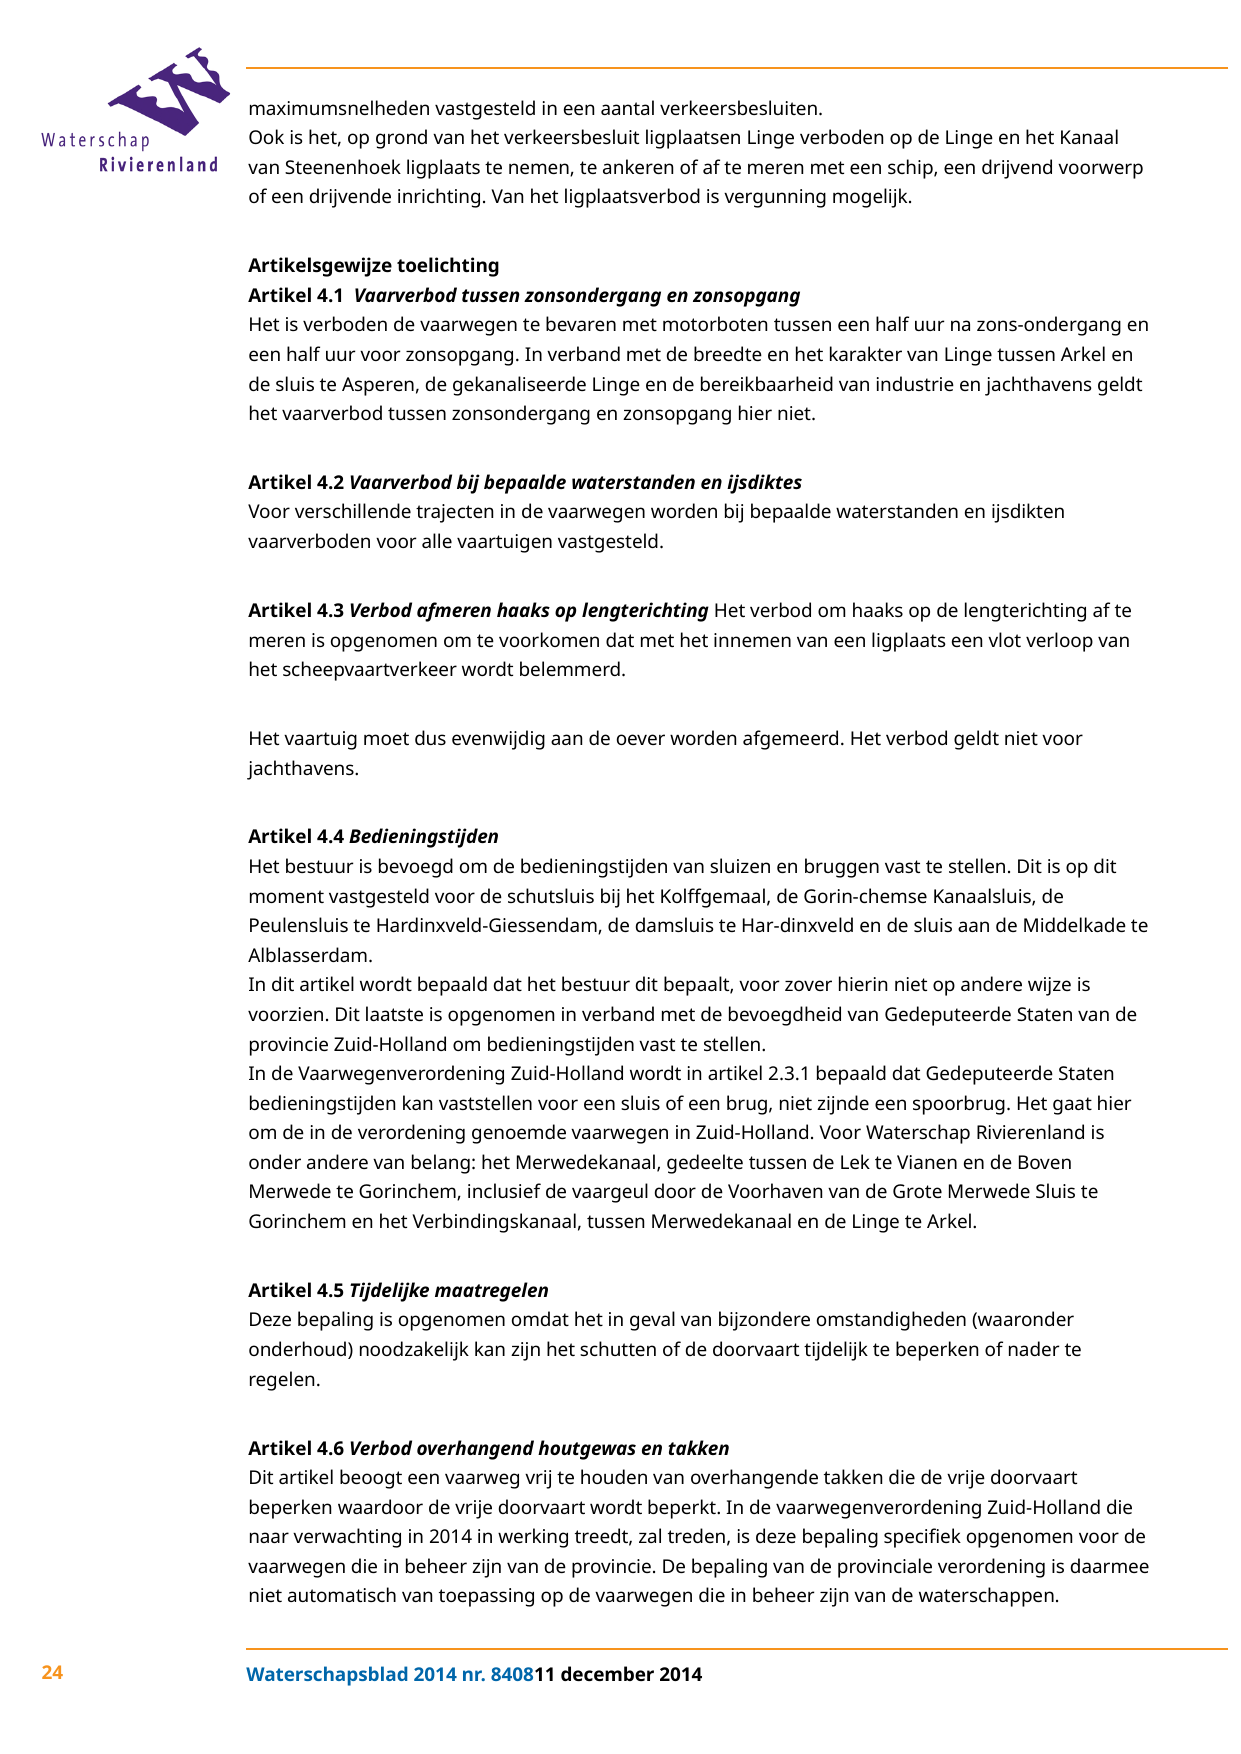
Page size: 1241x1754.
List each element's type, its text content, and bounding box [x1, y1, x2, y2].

text Artikel 4.5 Tijdelijke maatregelen [248, 1277, 1152, 1303]
text Artikel 4.1 Vaarverbod tussen zonsondergang en zonsopgang [248, 282, 1152, 308]
text In dit artikel wordt bepaald dat het bestuur dit bepaalt, voor zover hierin niet op andere wijze is voorzien. Dit laatste is opgenomen in verband met de bevoegdheid van Gedeputeerde Staten van de provincie Zuid-Holland om bedieningstijden vast te stellen. [248, 972, 1152, 1056]
text maximumsnelheden vastgesteld in een aantal verkeersbesluiten. [248, 95, 1152, 121]
text Voor verschillende trajecten in de vaarwegen worden bij bepaalde waterstanden en ijsdikten vaarverboden voor alle vaartuigen vastgesteld. [248, 499, 1152, 554]
text Artikel 4.4 Bedieningstijden [248, 824, 1152, 849]
text Dit artikel beoogt een vaarweg vrij te houden van overhangende takken die de vrije doorvaart beperken waardoor de vrije doorvaart wordt beperkt. In de vaarwegenverordening Zuid-Holland die naar verwachting in 2014 in werking treedt, zal treden, is deze bepaling specifiek opgenomen voor de vaarwegen die in beheer zijn van de provincie. De bepaling van de provinciale verordening is daarmee niet automatisch van toepassing op de vaarwegen die in beheer zijn van de waterschappen. [248, 1464, 1152, 1608]
text Artikel 4.3 Verbod afmeren haaks op lengterichting Het verbod om haaks op de lengterichting af te meren is opgenomen om te voorkomen dat met het innemen van een ligplaats een vlot verloop van het scheepvaartverkeer wordt belemmerd. [248, 597, 1152, 682]
text Het is verboden de vaarwegen te bevaren met motorboten tussen een half uur na zons-ondergang en een half uur voor zonsopgang. In verband met de breedte en het karakter van Linge tussen Arkel en de sluis te Asperen, de gekanaliseerde Linge en de bereikbaarheid van industrie en jachthavens geldt het vaarverbod tussen zonsondergang en zonsopgang hier niet. [248, 312, 1152, 426]
text Artikel 4.2 Vaarverbod bij bepaalde waterstanden en ijsdiktes [248, 469, 1152, 495]
text In de Vaarwegenverordening Zuid-Holland wordt in artikel 2.3.1 bepaald dat Gedeputeerde Staten bedieningstijden kan vaststellen voor een sluis of een brug, niet zijnde een spoorbrug. Het gaat hier om de in de verordening genoemde vaarwegen in Zuid-Holland. Voor Waterschap Rivierenland is onder andere van belang: het Merwedekanaal, gedeelte tussen de Lek te Vianen en de Boven Merwede te Gorinchem, inclusief de vaargeul door de Voorhaven van de Grote Merwede Sluis te Gorinchem en het Verbindingskanaal, tussen Merwedekanaal en de Linge te Arkel. [248, 1060, 1152, 1234]
text Artikelsgewijze toelichting [248, 252, 1152, 278]
text Deze bepaling is opgenomen omdat het in geval van bijzondere omstandigheden (waaronder onderhoud) noodzakelijk kan zijn het schutten of de doorvaart tijdelijk te beperken of nader te regelen. [248, 1307, 1152, 1392]
text Ook is het, op grond van het verkeersbesluit ligplaatsen Linge verboden op de Linge en het Kanaal van Steenenhoek ligplaats te nemen, te ankeren of af te meren met een schip, een drijvend voorwerp of een drijvende inrichting. Van het ligplaatsverbod is vergunning mogelijk. [248, 124, 1152, 209]
text Artikel 4.6 Verbod overhangend houtgewas en takken [248, 1435, 1152, 1460]
picture [41, 47, 231, 172]
text Het bestuur is bevoegd om de bedieningstijden van sluizen en bruggen vast te stellen. Dit is op dit moment vastgesteld voor de schutsluis bij het Kolffgemaal, de Gorin-chemse Kanaalsluis, de Peulensluis te Hardinxveld-Giessendam, de damsluis te Har-dinxveld en de sluis aan de Middelkade te Alblasserdam. [248, 853, 1152, 968]
text Het vaartuig moet dus evenwijdig aan de oever worden afgemeerd. Het verbod geldt niet voor jachthavens. [248, 725, 1152, 781]
